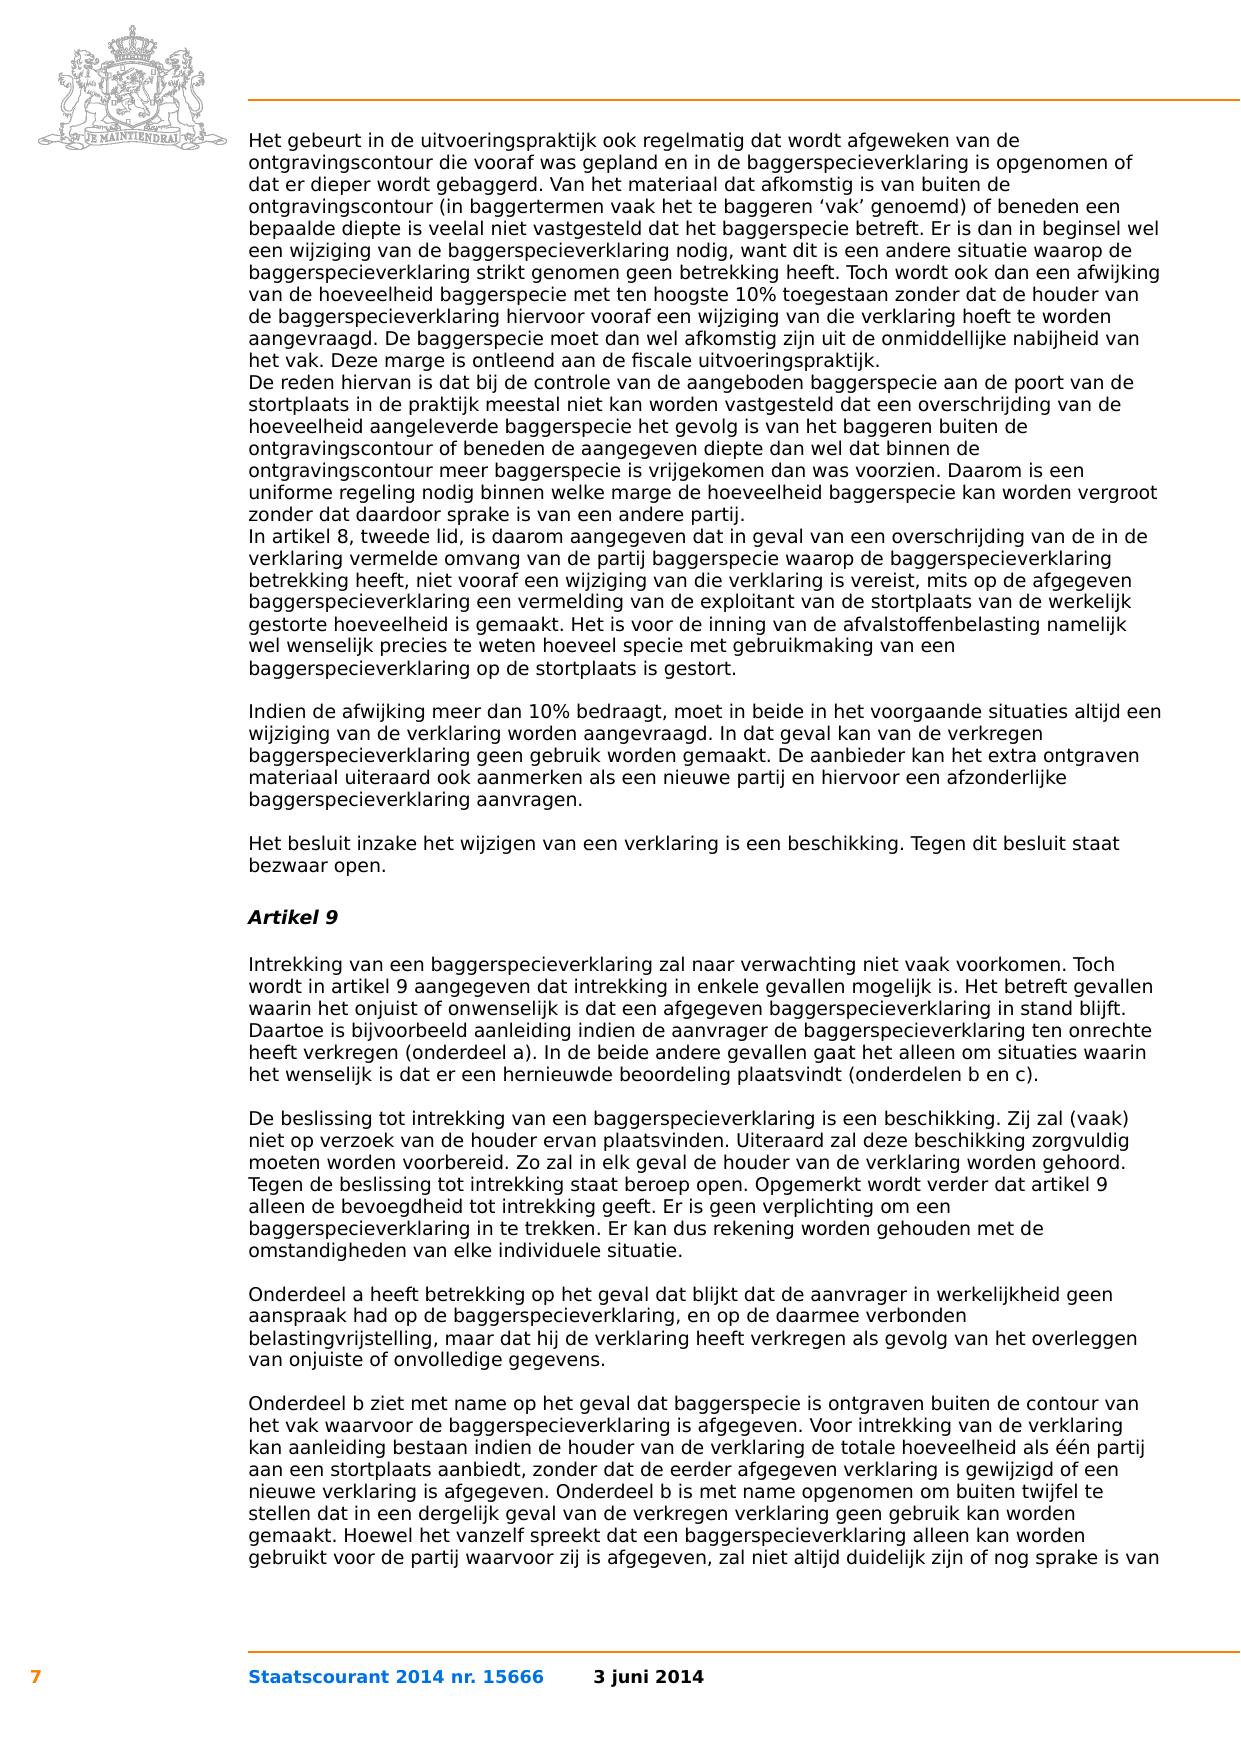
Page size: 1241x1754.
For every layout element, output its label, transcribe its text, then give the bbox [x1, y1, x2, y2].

picture [38, 25, 227, 150]
text De beslissing tot intrekking van een baggerspecieverklaring is een beschikking. Zij zal (vaak) niet op verzoek van de houder ervan plaatsvinden. Uiteraard zal deze beschikking zorgvuldig moeten worden voorbereid. Zo zal in elk geval de houder van de verklaring worden gehoord. Tegen de beslissing tot intrekking staat beroep open. Opgemerkt wordt verder dat artikel 9 alleen de bevoegdheid tot intrekking geeft. Er is geen verplichting om een baggerspecieverklaring in te trekken. Er kan dus rekening worden gehouden met de omstandigheden van elke individuele situatie. [248, 1108, 1163, 1262]
text In artikel 8, tweede lid, is daarom aangegeven dat in geval van een overschrijding van de in de verklaring vermelde omvang van de partij baggerspecie waarop de baggerspecieverklaring betrekking heeft, niet vooraf een wijziging van die verklaring is vereist, mits op de afgegeven baggerspecieverklaring een vermelding van de exploitant van de stortplaats van de werkelijk gestorte hoeveelheid is gemaakt. Het is voor de inning van de afvalstoffenbelasting namelijk wel wenselijk precies te weten hoeveel specie met gebruikmaking van een baggerspecieverklaring op de stortplaats is gestort. [248, 526, 1163, 679]
text Intrekking van een baggerspecieverklaring zal naar verwachting niet vaak voorkomen. Toch wordt in artikel 9 aangegeven dat intrekking in enkele gevallen mogelijk is. Het betreft gevallen waarin het onjuist of onwenselijk is dat een afgegeven baggerspecieverklaring in stand blijft. Daartoe is bijvoorbeeld aanleiding indien de aanvrager de baggerspecieverklaring ten onrechte heeft verkregen (onderdeel a). In de beide andere gevallen gaat het alleen om situaties waarin het wenselijk is dat er een hernieuwde beoordeling plaatsvindt (onderdelen b en c). [248, 954, 1163, 1086]
text De reden hiervan is dat bij de controle van de aangeboden baggerspecie aan de poort van de stortplaats in de praktijk meestal niet kan worden vastgesteld dat een overschrijding van de hoeveelheid aangeleverde baggerspecie het gevolg is van het baggeren buiten de ontgravingscontour of beneden de aangegeven diepte dan wel dat binnen de ontgravingscontour meer baggerspecie is vrijgekomen dan was voorzien. Daarom is een uniforme regeling nodig binnen welke marge de hoeveelheid baggerspecie kan worden vergroot zonder dat daardoor sprake is van een andere partij. [248, 372, 1163, 526]
subtitle Artikel 9 [248, 907, 1163, 929]
text Het gebeurt in de uitvoeringspraktijk ook regelmatig dat wordt afgeweken van de ontgravingscontour die vooraf was gepland en in de baggerspecieverklaring is opgenomen of dat er dieper wordt gebaggerd. Van het materiaal dat afkomstig is van buiten de ontgravingscontour (in baggertermen vaak het te baggeren ‘vak’ genoemd) of beneden een bepaalde diepte is veelal niet vastgesteld dat het baggerspecie betreft. Er is dan in beginsel wel een wijziging van de baggerspecieverklaring nodig, want dit is een andere situatie waarop de baggerspecieverklaring strikt genomen geen betrekking heeft. Toch wordt ook dan een afwijking van de hoeveelheid baggerspecie met ten hoogste 10% toegestaan zonder dat de houder van de baggerspecieverklaring hiervoor vooraf een wijziging van die verklaring hoeft te worden aangevraagd. De baggerspecie moet dan wel afkomstig zijn uit de onmiddellijke nabijheid van het vak. Deze marge is ontleend aan de fiscale uitvoeringspraktijk. [248, 130, 1163, 372]
text Indien de afwijking meer dan 10% bedraagt, moet in beide in het voorgaande situaties altijd een wijziging van de verklaring worden aangevraagd. In dat geval kan van de verkregen baggerspecieverklaring geen gebruik worden gemaakt. De aanbieder kan het extra ontgraven materiaal uiteraard ook aanmerken als een nieuwe partij en hiervoor een afzonderlijke baggerspecieverklaring aanvragen. [248, 701, 1163, 811]
text Onderdeel a heeft betrekking op het geval dat blijkt dat de aanvrager in werkelijkheid geen aanspraak had op de baggerspecieverklaring, en op de daarmee verbonden belastingvrijstelling, maar dat hij de verklaring heeft verkregen als gevolg van het overleggen van onjuiste of onvolledige gegevens. [248, 1283, 1163, 1371]
text Het besluit inzake het wijzigen van een verklaring is een beschikking. Tegen dit besluit staat bezwaar open. [248, 833, 1163, 877]
text Onderdeel b ziet met name op het geval dat baggerspecie is ontgraven buiten de contour van het vak waarvoor de baggerspecieverklaring is afgegeven. Voor intrekking van de verklaring kan aanleiding bestaan indien de houder van de verklaring de totale hoeveelheid als één partij aan een stortplaats aanbiedt, zonder dat de eerder afgegeven verklaring is gewijzigd of een nieuwe verklaring is afgegeven. Onderdeel b is met name opgenomen om buiten twijfel te stellen dat in een dergelijk geval van de verkregen verklaring geen gebruik kan worden gemaakt. Hoewel het vanzelf spreekt dat een baggerspecieverklaring alleen kan worden gebruikt voor de partij waarvoor zij is afgegeven, zal niet altijd duidelijk zijn of nog sprake is van [248, 1393, 1163, 1569]
